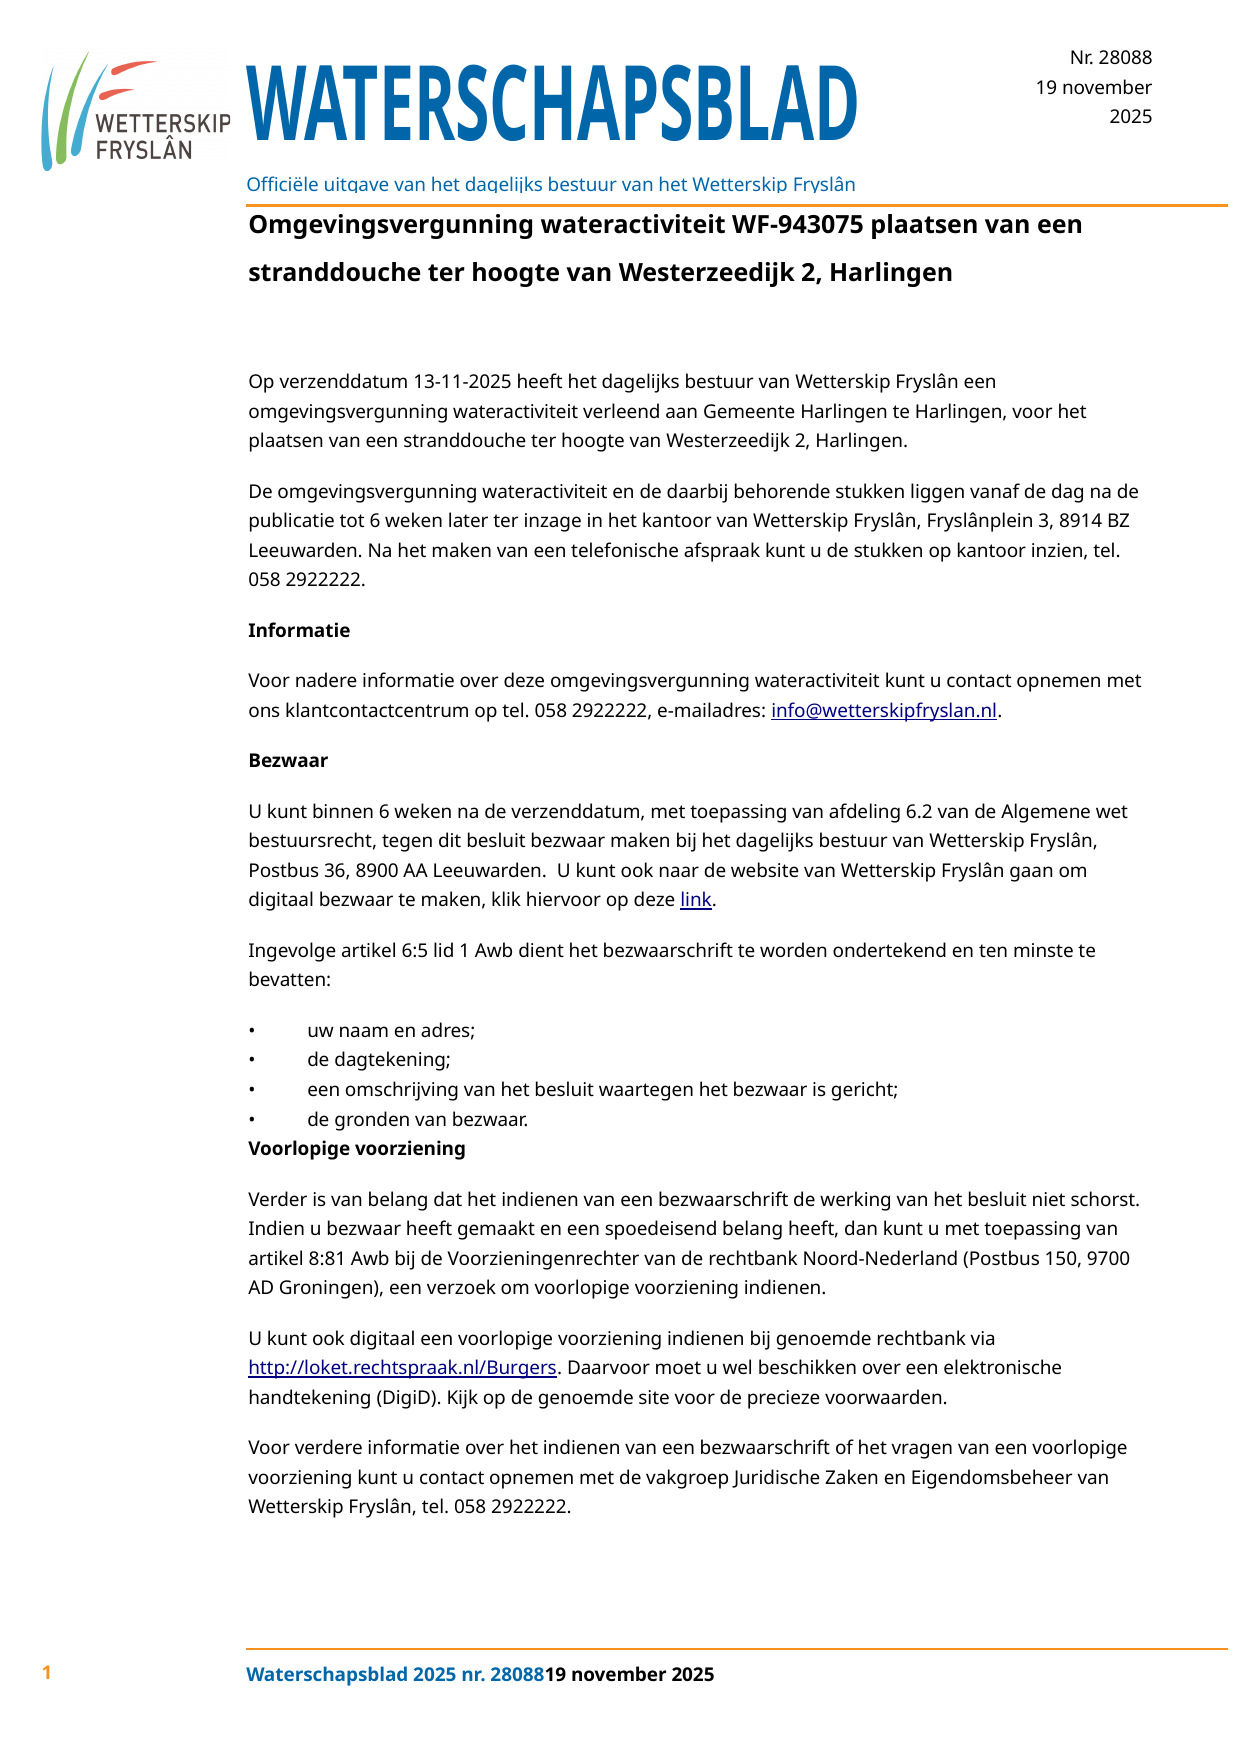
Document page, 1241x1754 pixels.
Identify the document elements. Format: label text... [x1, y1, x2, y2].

text Voorlopige voorziening [248, 1135, 1152, 1161]
text Bezwaar [248, 747, 1152, 773]
list uw naam en adres; [248, 1017, 1152, 1043]
text Informatie [248, 617, 1152, 643]
text Op verzenddatum 13-11-2025 heeft het dagelijks bestuur van Wetterskip Fryslân een omgevingsvergunning wateractiviteit verleend aan Gemeente Harlingen te Harlingen, voor het plaatsen van een stranddouche ter hoogte van Westerzeedijk 2, Harlingen. [248, 368, 1152, 453]
list een omschrijving van het besluit waartegen het bezwaar is gericht; [248, 1076, 1152, 1102]
list de dagtekening; [248, 1047, 1152, 1072]
text Voor verdere informatie over het indienen van een bezwaarschrift of het vragen van een voorlopige voorziening kunt u contact opnemen met de vakgroep Juridische Zaken en Eigendomsbeheer van Wetterskip Fryslân, tel. 058 2922222. [248, 1434, 1152, 1519]
text Ingevolge artikel 6:5 lid 1 Awb dient het bezwaarschrift te worden ondertekend en ten minste te bevatten: [248, 937, 1152, 992]
text Verder is van belang dat het indienen van een bezwaarschrift de werking van het besluit niet schorst. Indien u bezwaar heeft gemaakt en een spoedeisend belang heeft, dan kunt u met toepassing van artikel 8:81 Awb bij de Voorzieningenrechter van de rechtbank Noord-Nederland (Postbus 150, 9700 AD Groningen), een verzoek om voorlopige voorziening indienen. [248, 1186, 1152, 1300]
text U kunt binnen 6 weken na de verzenddatum, met toepassing van afdeling 6.2 van de Algemene wet bestuursrecht, tegen dit besluit bezwaar maken bij het dagelijks bestuur van Wetterskip Fryslân, Postbus 36, 8900 AA Leeuwarden. U kunt ook naar de website van Wetterskip Fryslân gaan om digitaal bezwaar te maken, klik hiervoor op deze link. [248, 798, 1152, 912]
text Voor nadere informatie over deze omgevingsvergunning wateractiviteit kunt u contact opnemen met ons klantcontactcentrum op tel. 058 2922222, e-mailadres: info@wetterskipfryslan.nl. [248, 667, 1152, 723]
picture [41, 47, 231, 172]
text De omgevingsvergunning wateractiviteit en de daarbij behorende stukken liggen vanaf de dag na de publicatie tot 6 weken later ter inzage in het kantoor van Wetterskip Fryslân, Fryslânplein 3, 8914 BZ Leeuwarden. Na het maken van een telefonische afspraak kunt u de stukken op kantoor inzien, tel. 058 2922222. [248, 478, 1152, 592]
text Omgevingsvergunning wateractiviteit WF-943075 plaatsen van een stranddouche ter hoogte van Westerzeedijk 2, Harlingen [248, 207, 1152, 288]
list de gronden van bezwaar. [248, 1106, 1152, 1132]
text U kunt ook digitaal een voorlopige voorziening indienen bij genoemde rechtbank via http://loket.rechtspraak.nl/Burgers. Daarvoor moet u wel beschikken over een elektronische handtekening (DigiD). Kijk op de genoemde site voor de precieze voorwaarden. [248, 1325, 1152, 1410]
